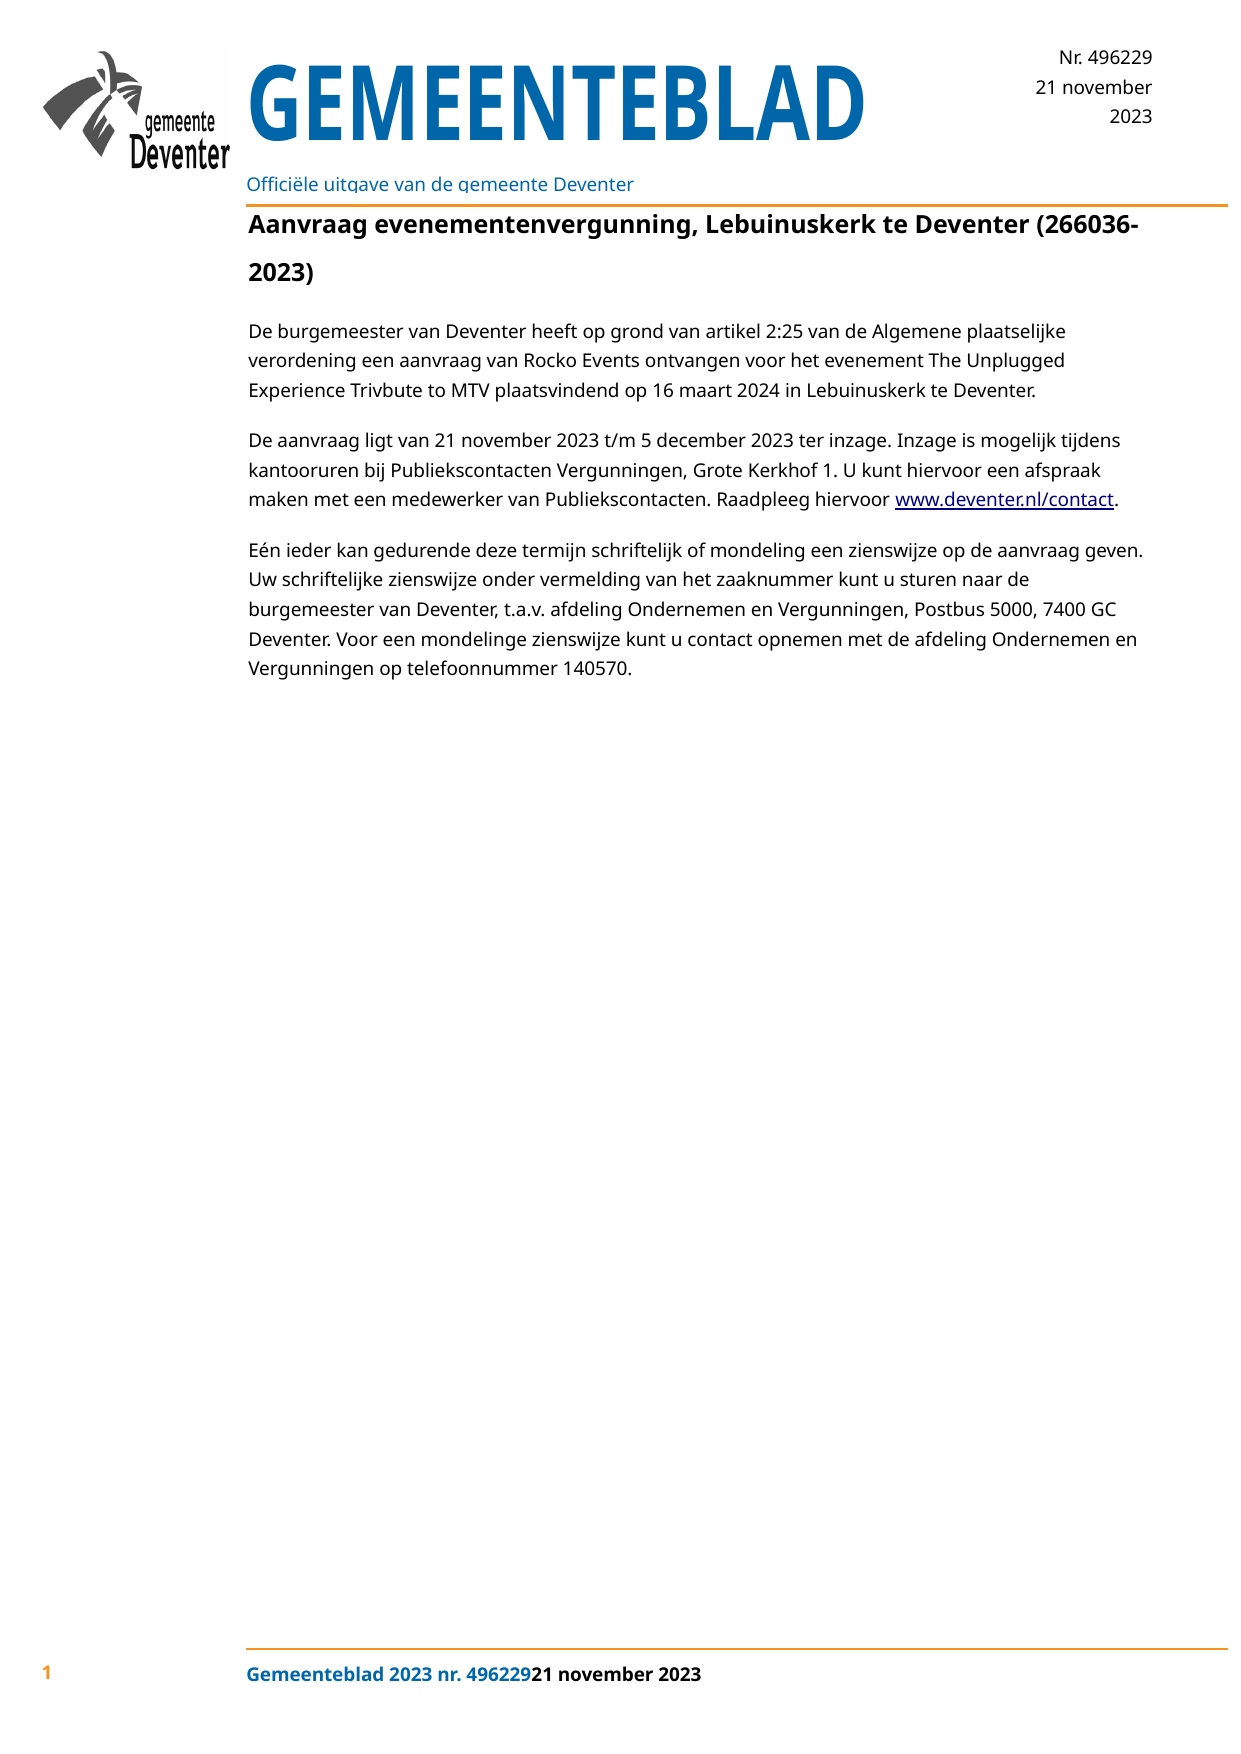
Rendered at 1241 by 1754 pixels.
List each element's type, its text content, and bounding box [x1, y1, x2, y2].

picture [41, 47, 231, 172]
text De aanvraag ligt van 21 november 2023 t/m 5 december 2023 ter inzage. Inzage is mogelijk tijdens kantooruren bij Publiekscontacten Vergunningen, Grote Kerkhof 1. U kunt hiervoor een afspraak maken met een medewerker van Publiekscontacten. Raadpleeg hiervoor www.deventer.nl/contact. [248, 427, 1152, 512]
text De burgemeester van Deventer heeft op grond van artikel 2:25 van de Algemene plaatselijke verordening een aanvraag van Rocko Events ontvangen voor het evenement The Unplugged Experience Trivbute to MTV plaatsvindend op 16 maart 2024 in Lebuinuskerk te Deventer. [248, 318, 1152, 403]
text Eén ieder kan gedurende deze termijn schriftelijk of mondeling een zienswijze op de aanvraag geven. Uw schriftelijke zienswijze onder vermelding van het zaaknummer kunt u sturen naar de burgemeester van Deventer, t.a.v. afdeling Ondernemen en Vergunningen, Postbus 5000, 7400 GC Deventer. Voor een mondelinge zienswijze kunt u contact opnemen met de afdeling Ondernemen en Vergunningen op telefoonnummer 140570. [248, 537, 1152, 681]
text Aanvraag evenementenvergunning, Lebuinuskerk te Deventer (266036-2023) [248, 207, 1152, 288]
